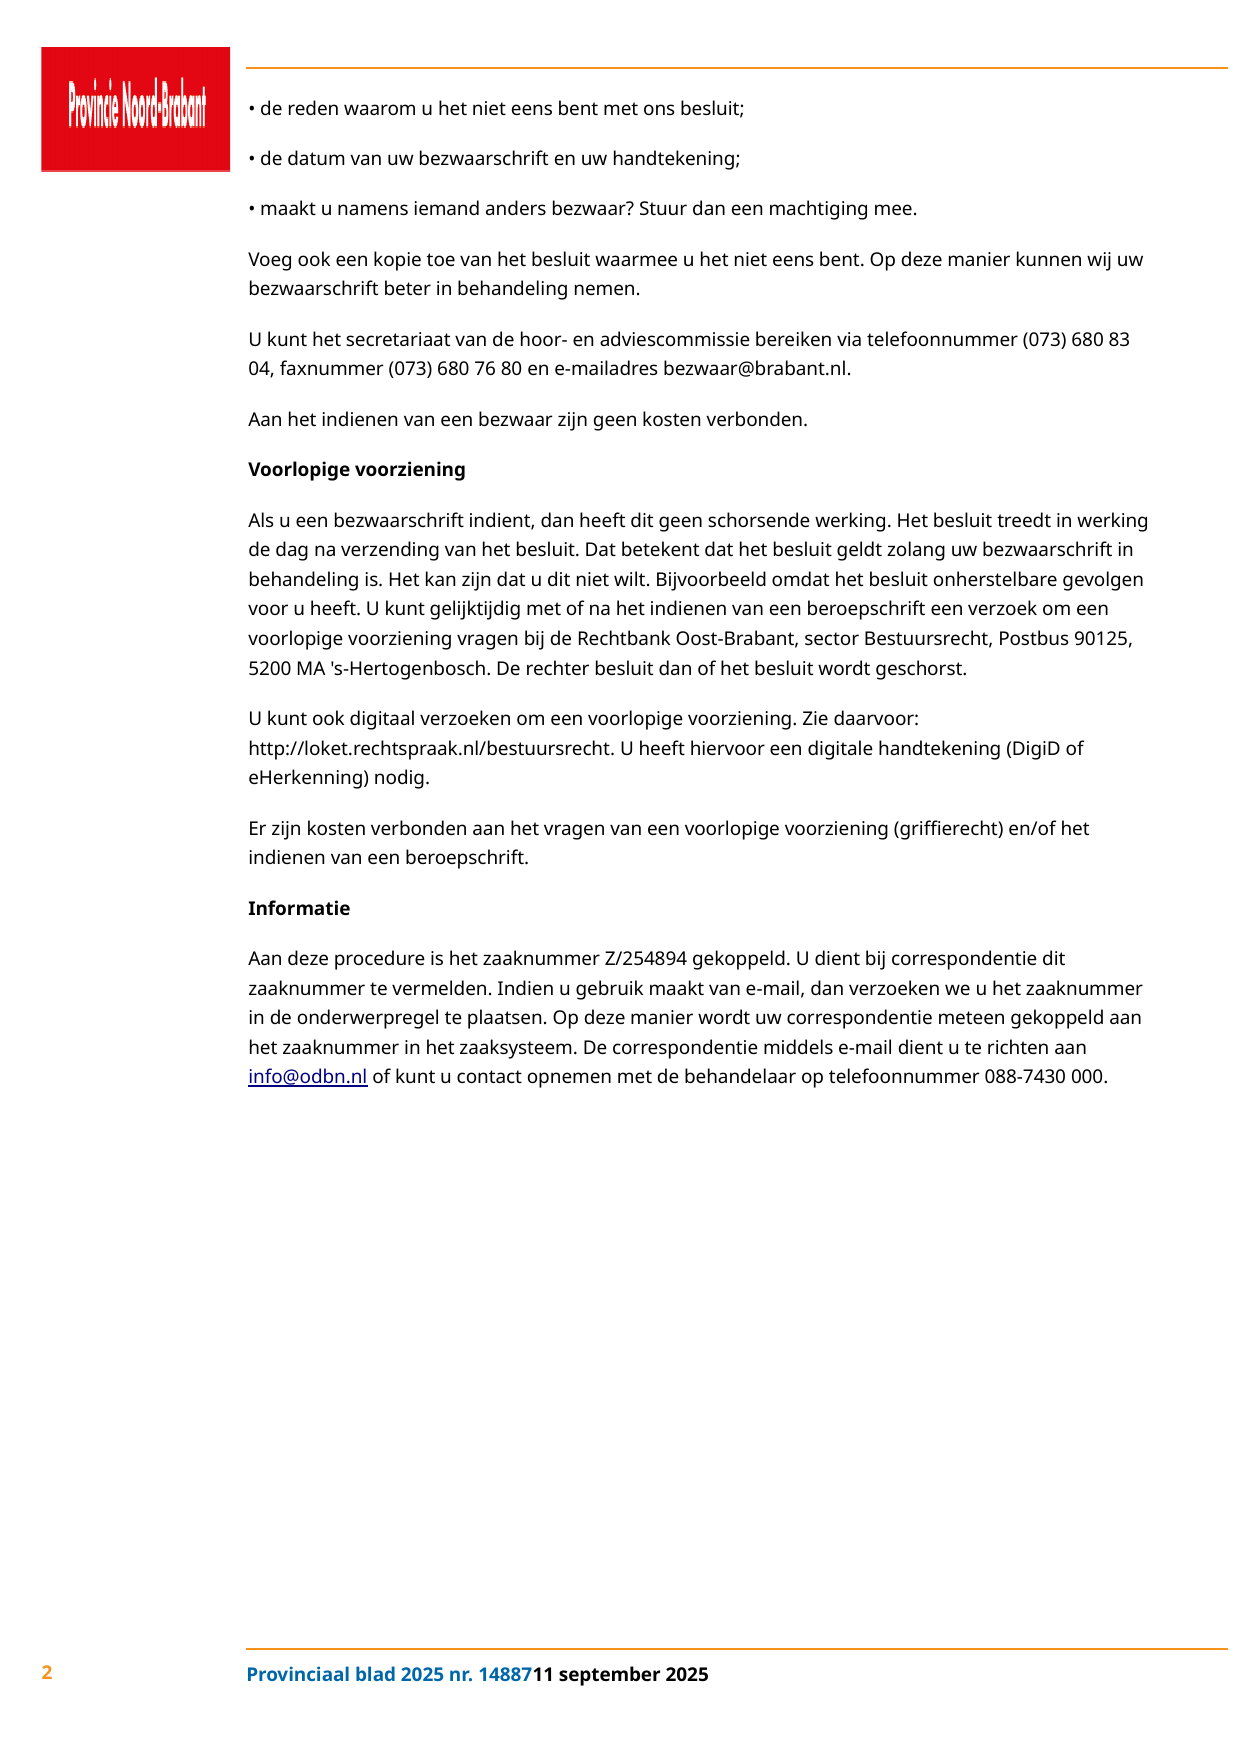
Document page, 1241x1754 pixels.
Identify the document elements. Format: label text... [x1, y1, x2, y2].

text Voeg ook een kopie toe van het besluit waarmee u het niet eens bent. Op deze manier kunnen wij uw bezwaarschrift beter in behandeling nemen. [248, 246, 1152, 301]
text Als u een bezwaarschrift indient, dan heeft dit geen schorsende werking. Het besluit treedt in werking de dag na verzending van het besluit. Dat betekent dat het besluit geldt zolang uw bezwaarschrift in behandeling is. Het kan zijn dat u dit niet wilt. Bijvoorbeeld omdat het besluit onherstelbare gevolgen voor u heeft. U kunt gelijktijdig met of na het indienen van een beroepschrift een verzoek om een voorlopige voorziening vragen bij de Rechtbank Oost-Brabant, sector Bestuursrecht, Postbus 90125, 5200 MA 's‑Hertogenbosch. De rechter besluit dan of het besluit wordt geschorst. [248, 507, 1152, 681]
text Voorlopige voorziening [248, 456, 1152, 482]
text • de datum van uw bezwaarschrift en uw handtekening; [248, 145, 1152, 171]
text U kunt het secretariaat van de hoor- en adviescommissie bereiken via telefoonnummer (073) 680 83 04, faxnummer (073) 680 76 80 en e-mailadres bezwaar@brabant.nl. [248, 326, 1152, 381]
text U kunt ook digitaal verzoeken om een voorlopige voorziening. Zie daarvoor: http://loket.rechtspraak.nl/bestuursrecht. U heeft hiervoor een digitale handtekening (DigiD of eHerkenning) nodig. [248, 705, 1152, 790]
text Er zijn kosten verbonden aan het vragen van een voorlopige voorziening (griffierecht) en/of het indienen van een beroepschrift. [248, 815, 1152, 870]
text Aan het indienen van een bezwaar zijn geen kosten verbonden. [248, 406, 1152, 432]
text • maakt u namens iemand anders bezwaar? Stuur dan een machtiging mee. [248, 196, 1152, 221]
picture [41, 47, 231, 172]
text Informatie [248, 895, 1152, 921]
text Aan deze procedure is het zaaknummer Z/254894 gekoppeld. U dient bij correspondentie dit zaaknummer te vermelden. Indien u gebruik maakt van e-mail, dan verzoeken we u het zaaknummer in de onderwerpregel te plaatsen. Op deze manier wordt uw correspondentie meteen gekoppeld aan het zaaknummer in het zaaksysteem. De correspondentie middels e-mail dient u te richten aan info@odbn.nl of kunt u contact opnemen met de behandelaar op telefoonnummer 088-7430 000. [248, 945, 1152, 1089]
text • de reden waarom u het niet eens bent met ons besluit; [248, 95, 1152, 121]
